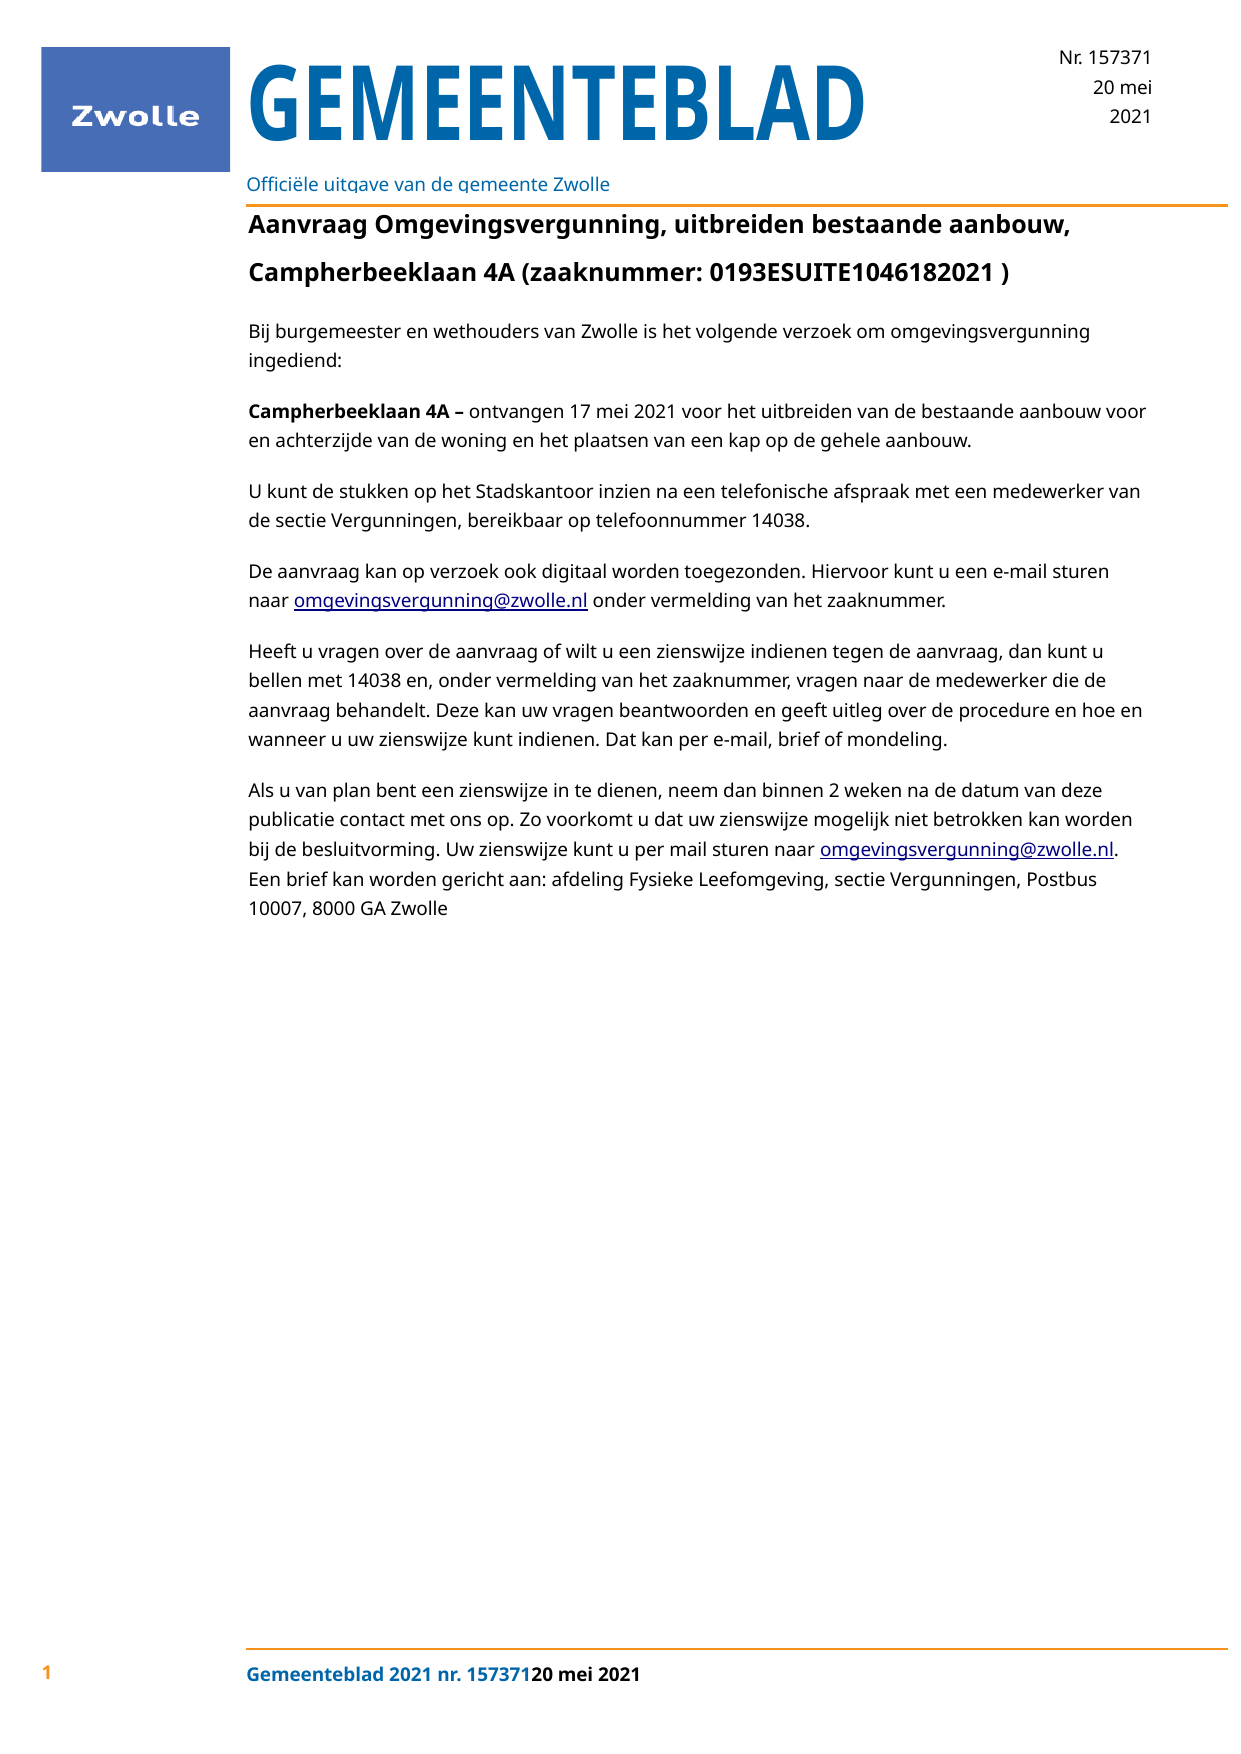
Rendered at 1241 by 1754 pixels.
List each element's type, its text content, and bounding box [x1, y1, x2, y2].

text Campherbeeklaan 4A – ontvangen 17 mei 2021 voor het uitbreiden van de bestaande aanbouw voor en achterzijde van de woning en het plaatsen van een kap op de gehele aanbouw. [248, 398, 1152, 453]
picture [41, 47, 231, 172]
text Bij burgemeester en wethouders van Zwolle is het volgende verzoek om omgevingsvergunning ingediend: [248, 318, 1152, 373]
text U kunt de stukken op het Stadskantoor inzien na een telefonische afspraak met een medewerker van de sectie Vergunningen, bereikbaar op telefoonnummer 14038. [248, 478, 1152, 533]
text Heeft u vragen over de aanvraag of wilt u een zienswijze indienen tegen de aanvraag, dan kunt u bellen met 14038 en, onder vermelding van het zaaknummer, vragen naar de medewerker die de aanvraag behandelt. Deze kan uw vragen beantwoorden en geeft uitleg over de procedure en hoe en wanneer u uw zienswijze kunt indienen. Dat kan per e-mail, brief of mondeling. [248, 638, 1152, 752]
text De aanvraag kan op verzoek ook digitaal worden toegezonden. Hiervoor kunt u een e-mail sturen naar omgevingsvergunning@zwolle.nl onder vermelding van het zaaknummer. [248, 558, 1152, 613]
text Als u van plan bent een zienswijze in te dienen, neem dan binnen 2 weken na de datum van deze publicatie contact met ons op. Zo voorkomt u dat uw zienswijze mogelijk niet betrokken kan worden bij de besluitvorming. Uw zienswijze kunt u per mail sturen naar omgevingsvergunning@zwolle.nl. Een brief kan worden gericht aan: afdeling Fysieke Leefomgeving, sectie Vergunningen, Postbus 10007, 8000 GA Zwolle [248, 777, 1152, 921]
text Aanvraag Omgevingsvergunning, uitbreiden bestaande aanbouw, Campherbeeklaan 4A (zaaknummer: 0193ESUITE1046182021 ) [248, 207, 1152, 288]
